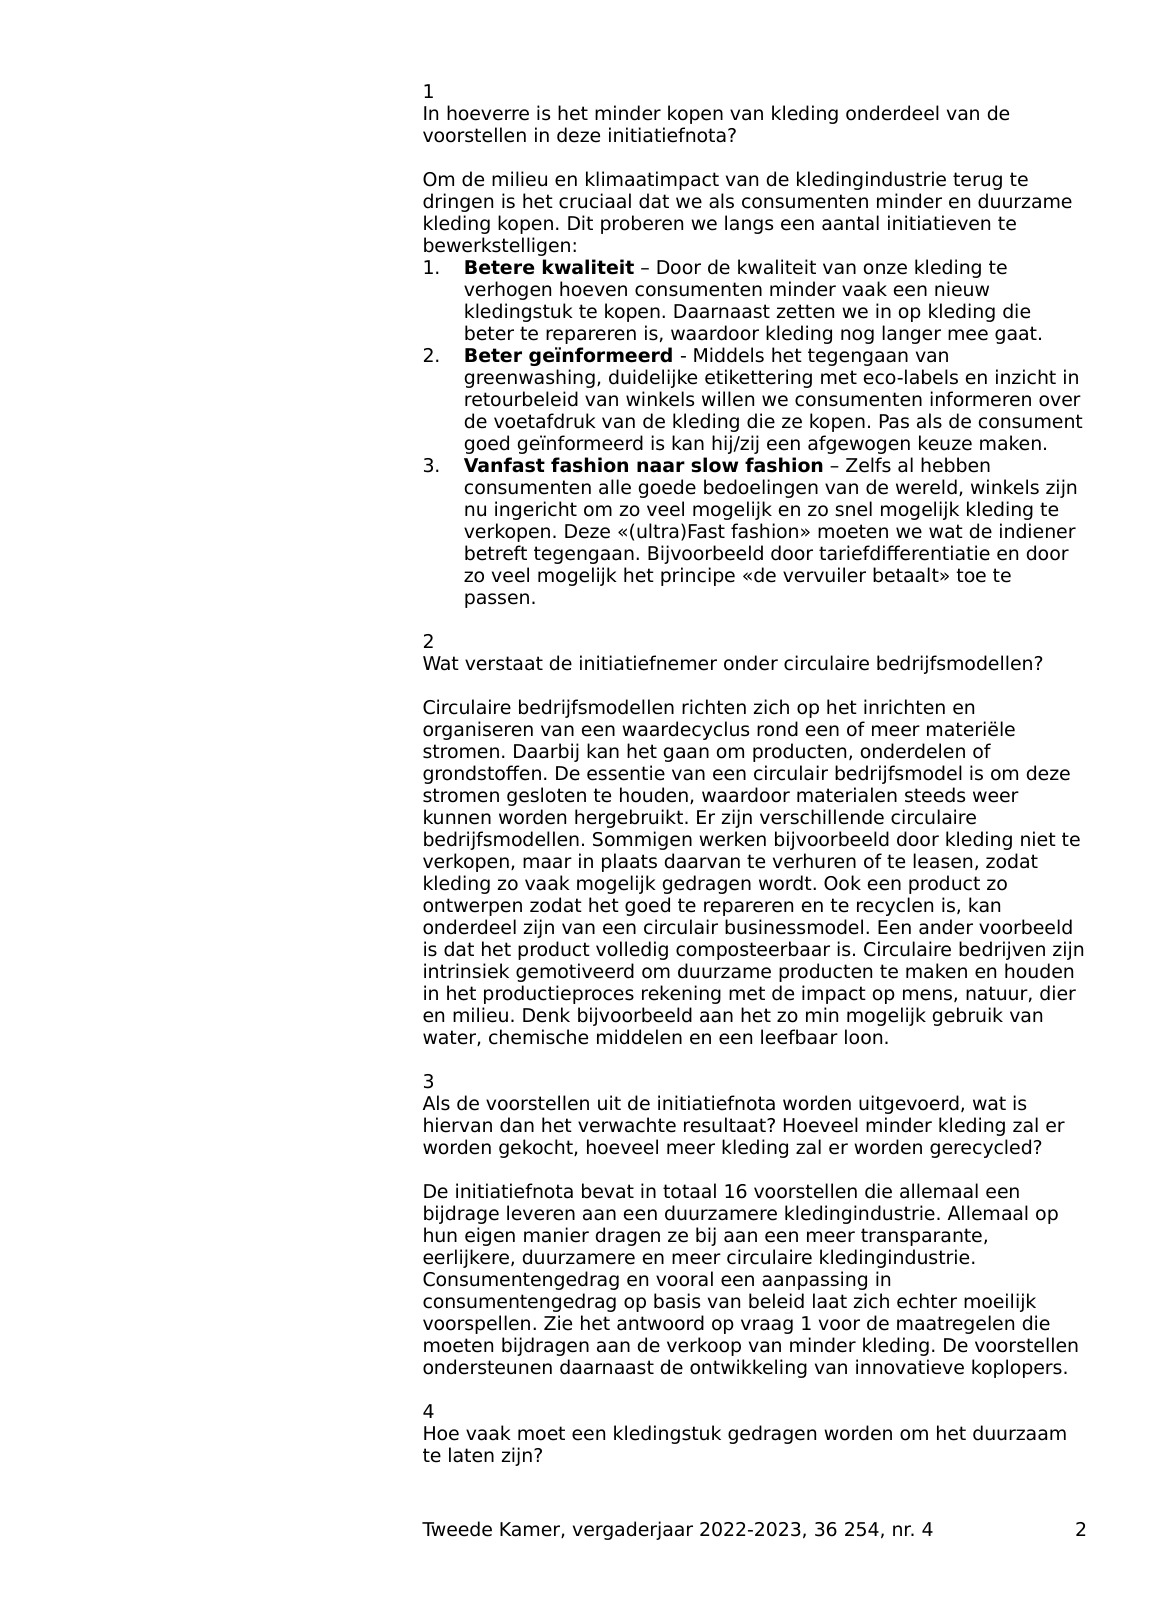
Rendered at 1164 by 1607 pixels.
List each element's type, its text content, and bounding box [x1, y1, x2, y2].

text In hoeverre is het minder kopen van kleding onderdeel van de voorstellen in deze initiatiefnota? [422, 103, 1087, 147]
text 2 [422, 631, 1087, 653]
text 1 [422, 81, 1087, 103]
text Hoe vaak moet een kledingstuk gedragen worden om het duurzaam te laten zijn? [422, 1423, 1087, 1467]
text Om de milieu en klimaatimpact van de kledingindustrie terug te dringen is het cruciaal dat we als consumenten minder en duurzame kleding kopen. Dit proberen we langs een aantal initiatieven te bewerkstelligen: [422, 169, 1087, 257]
text Circulaire bedrijfsmodellen richten zich op het inrichten en organiseren van een waardecyclus rond een of meer materiële stromen. Daarbij kan het gaan om producten, onderdelen of grondstoffen. De essentie van een circulair bedrijfsmodel is om deze stromen gesloten te houden, waardoor materialen steeds weer kunnen worden hergebruikt. Er zijn verschillende circulaire bedrijfsmodellen. Sommigen werken bijvoorbeeld door kleding niet te verkopen, maar in plaats daarvan te verhuren of te leasen, zodat kleding zo vaak mogelijk gedragen wordt. Ook een product zo ontwerpen zodat het goed te repareren en te recyclen is, kan onderdeel zijn van een circulair businessmodel. Een ander voorbeeld is dat het product volledig composteerbaar is. Circulaire bedrijven zijn intrinsiek gemotiveerd om duurzame producten te maken en houden in het productieproces rekening met de impact op mens, natuur, dier en milieu. Denk bijvoorbeeld aan het zo min mogelijk gebruik van water, chemische middelen en een leefbaar loon. [422, 697, 1087, 1049]
text Als de voorstellen uit de initiatiefnota worden uitgevoerd, wat is hiervan dan het verwachte resultaat? Hoeveel minder kleding zal er worden gekocht, hoeveel meer kleding zal er worden gerecycled? [422, 1093, 1087, 1159]
text 4 [422, 1401, 1087, 1423]
text Wat verstaat de initiatiefnemer onder circulaire bedrijfsmodellen? [422, 653, 1087, 675]
text 3 [422, 1071, 1087, 1093]
text 1. Betere kwaliteit – Door de kwaliteit van onze kleding te verhogen hoeven consumenten minder vaak een nieuw kledingstuk te kopen. Daarnaast zetten we in op kleding die beter te repareren is, waardoor kleding nog langer mee gaat. [422, 257, 1087, 345]
text De initiatiefnota bevat in totaal 16 voorstellen die allemaal een bijdrage leveren aan een duurzamere kledingindustrie. Allemaal op hun eigen manier dragen ze bij aan een meer transparante, eerlijkere, duurzamere en meer circulaire kledingindustrie. Consumentengedrag en vooral een aanpassing in consumentengedrag op basis van beleid laat zich echter moeilijk voorspellen. Zie het antwoord op vraag 1 voor de maatregelen die moeten bijdragen aan de verkoop van minder kleding. De voorstellen ondersteunen daarnaast de ontwikkeling van innovatieve koplopers. [422, 1181, 1087, 1379]
text 2. Beter geïnformeerd - Middels het tegengaan van greenwashing, duidelijke etikettering met eco-labels en inzicht in retourbeleid van winkels willen we consumenten informeren over de voetafdruk van de kleding die ze kopen. Pas als de consument goed geïnformeerd is kan hij/zij een afgewogen keuze maken. [422, 345, 1087, 455]
text 3. Vanfast fashion naar slow fashion – Zelfs al hebben consumenten alle goede bedoelingen van de wereld, winkels zijn nu ingericht om zo veel mogelijk en zo snel mogelijk kleding te verkopen. Deze «(ultra)Fast fashion» moeten we wat de indiener betreft tegengaan. Bijvoorbeeld door tariefdifferentiatie en door zo veel mogelijk het principe «de vervuiler betaalt» toe te passen. [422, 455, 1087, 609]
